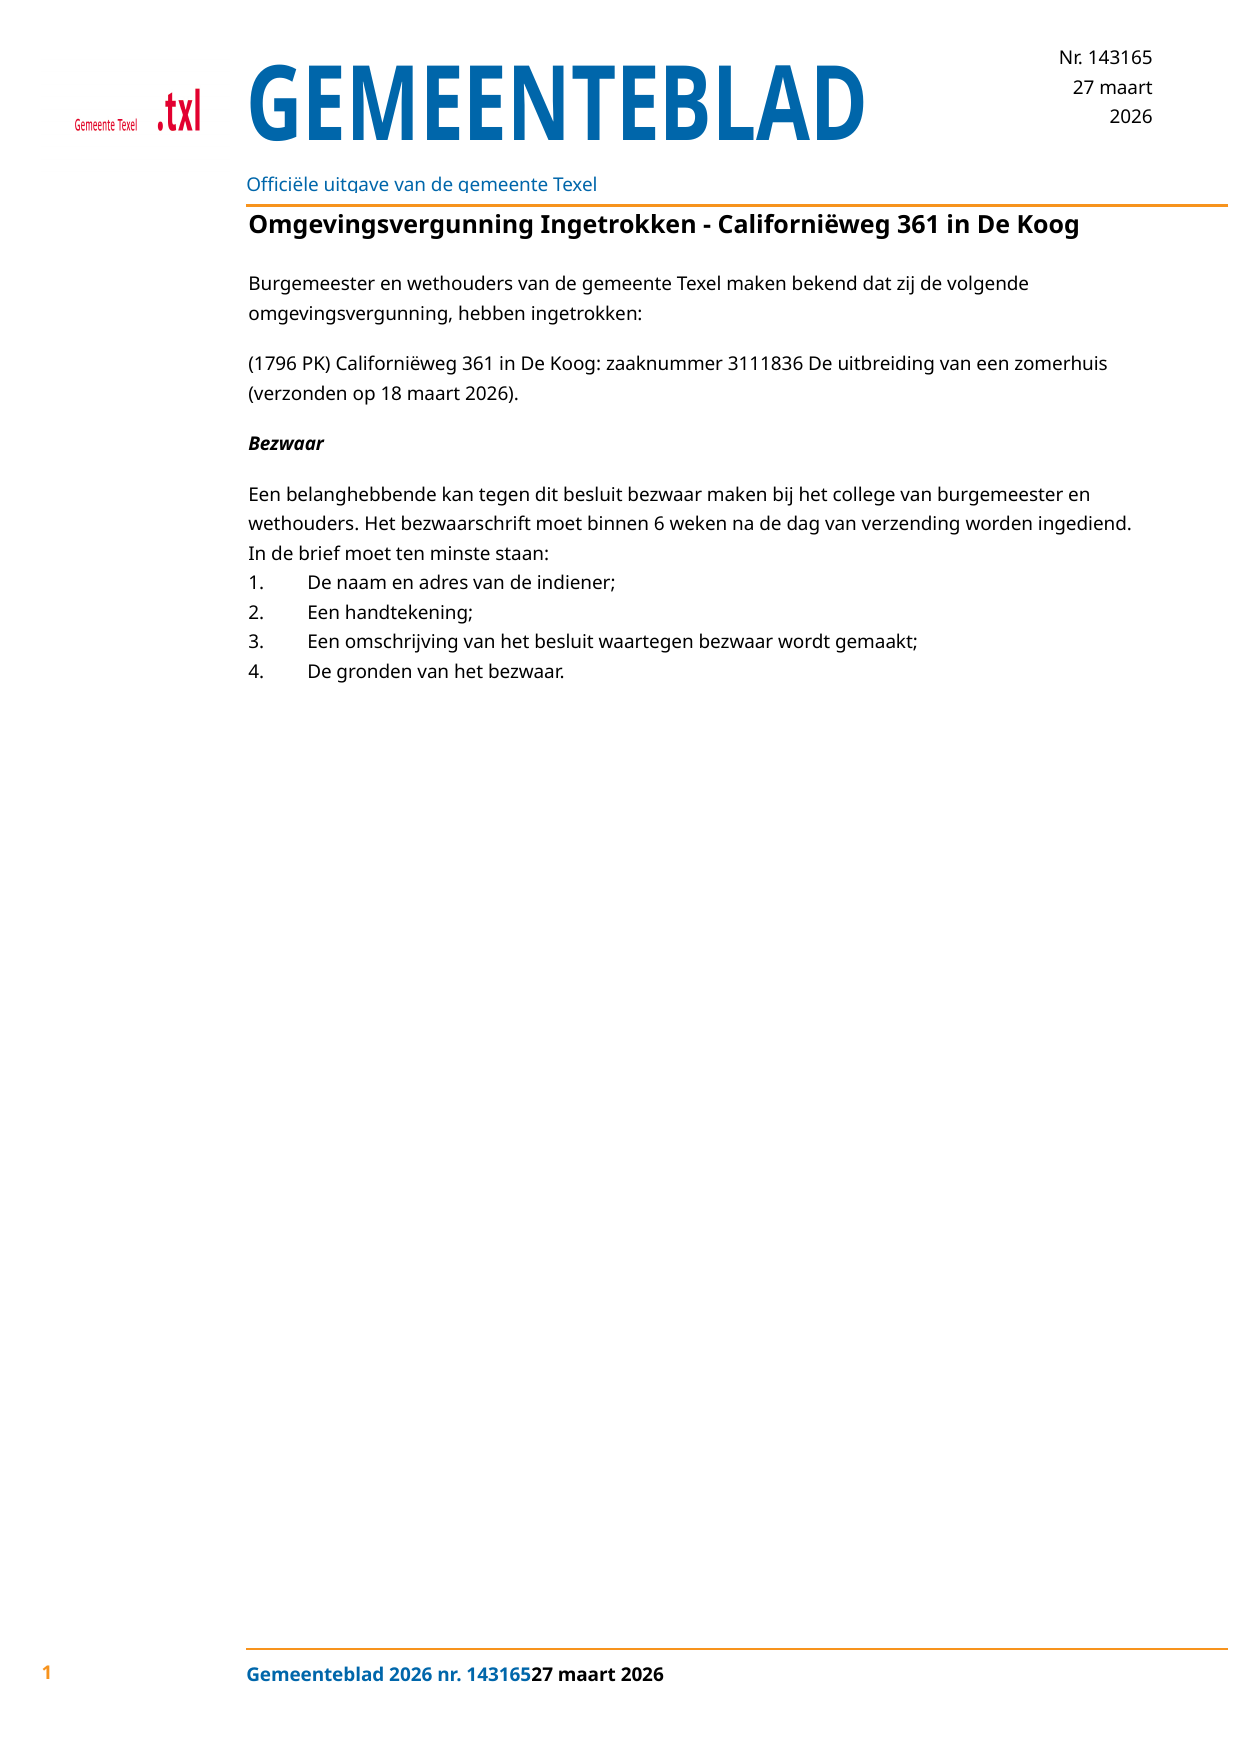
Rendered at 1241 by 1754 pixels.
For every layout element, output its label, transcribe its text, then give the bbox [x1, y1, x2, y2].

text Bezwaar [248, 430, 1152, 456]
list Een handtekening; [248, 599, 1152, 625]
text Burgemeester en wethouders van de gemeente Texel maken bekend dat zij de volgende omgevingsvergunning, hebben ingetrokken: [248, 270, 1152, 326]
text Een belanghebbende kan tegen dit besluit bezwaar maken bij het college van burgemeester en wethouders. Het bezwaarschrift moet binnen 6 weken na de dag van verzending worden ingediend. In de brief moet ten minste staan: [248, 481, 1152, 566]
list Een omschrijving van het besluit waartegen bezwaar wordt gemaakt; [248, 629, 1152, 654]
text Omgevingsvergunning Ingetrokken - Californiëweg 361 in De Koog [248, 207, 1152, 241]
picture [41, 47, 231, 172]
text (1796 PK) Californiëweg 361 in De Koog: zaaknummer 3111836 De uitbreiding van een zomerhuis (verzonden op 18 maart 2026). [248, 350, 1152, 406]
list De naam en adres van de indiener; [248, 569, 1152, 595]
list De gronden van het bezwaar. [248, 658, 1152, 684]
